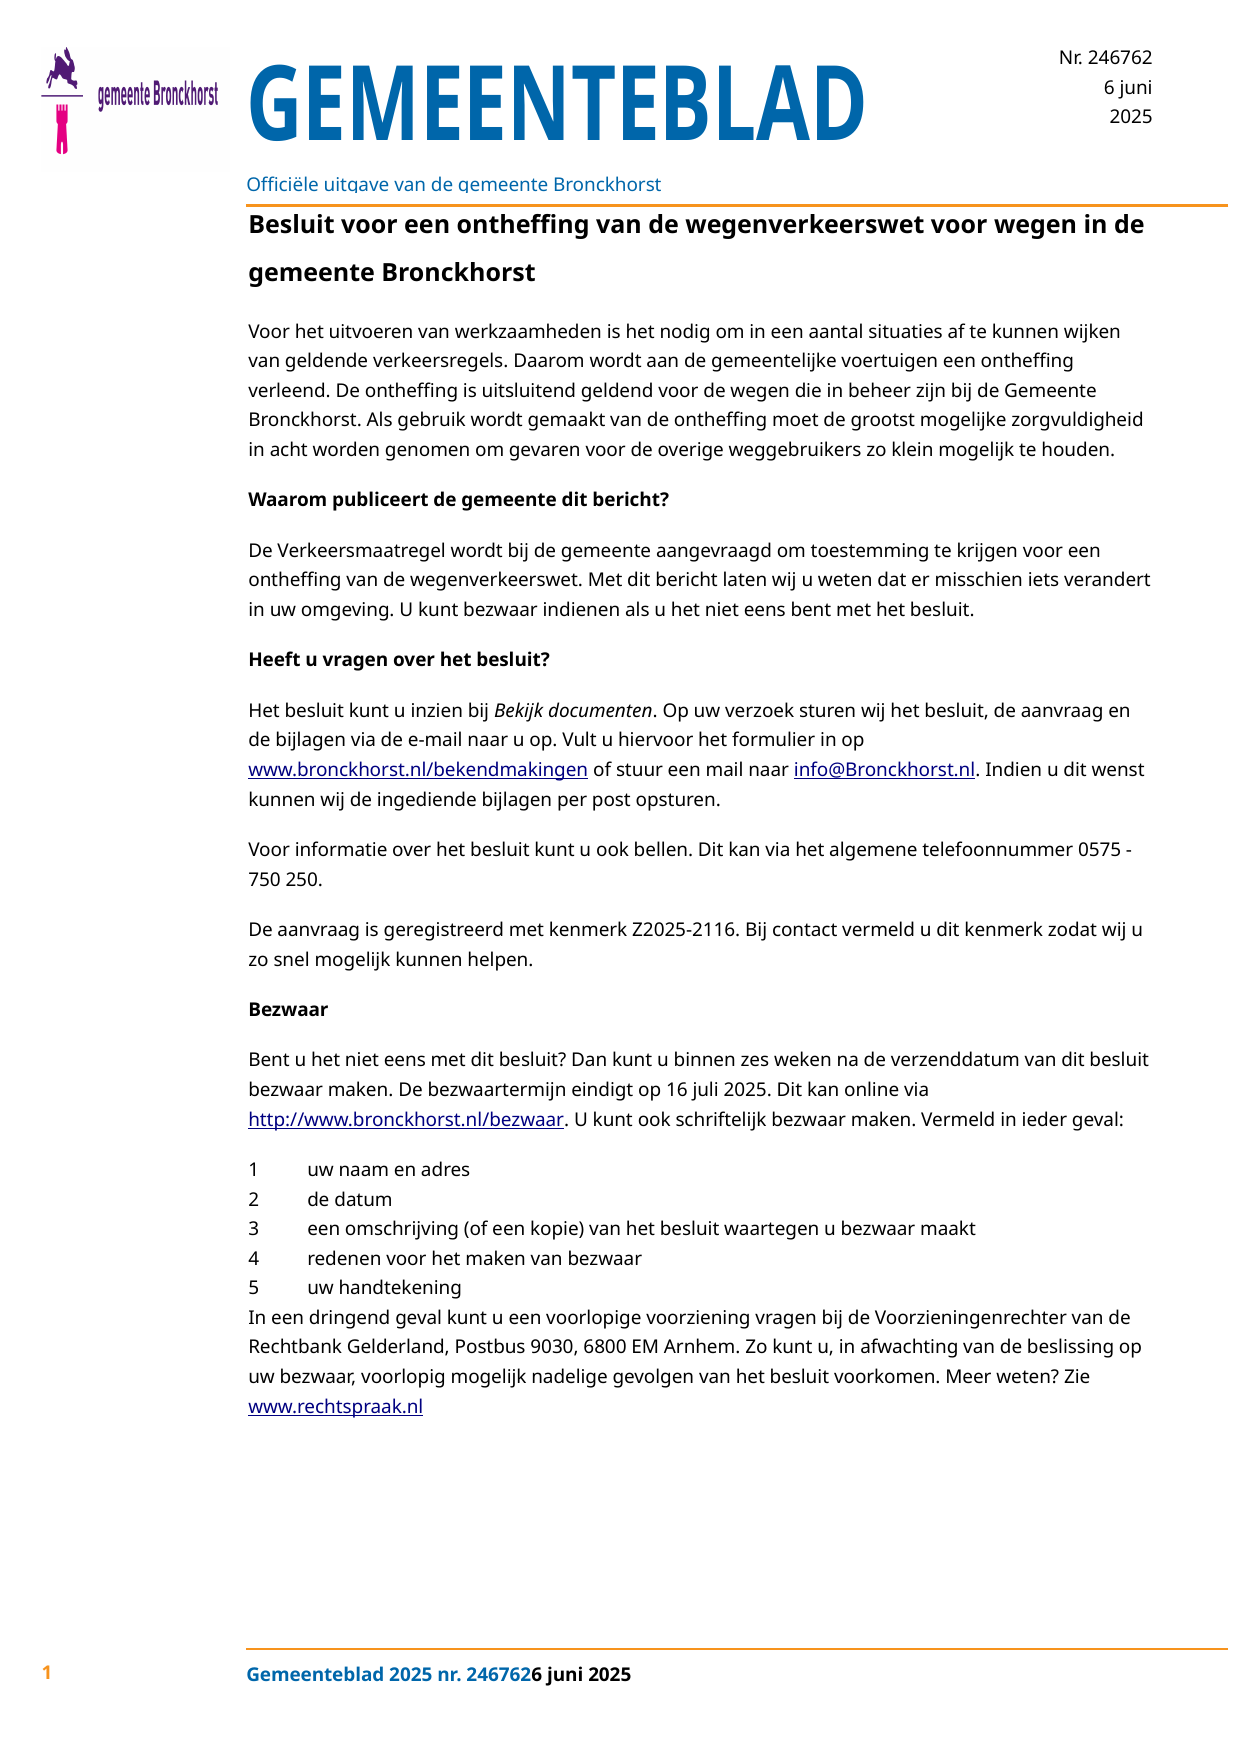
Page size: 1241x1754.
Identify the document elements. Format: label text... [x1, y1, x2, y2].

list een omschrijving (of een kopie) van het besluit waartegen u bezwaar maakt [248, 1215, 1152, 1241]
text Heeft u vragen over het besluit? [248, 647, 1152, 672]
text De Verkeersmaatregel wordt bij de gemeente aangevraagd om toestemming te krijgen voor een ontheffing van de wegenverkeerswet. Met dit bericht laten wij u weten dat er misschien iets verandert in uw omgeving. U kunt bezwaar indienen als u het niet eens bent met het besluit. [248, 537, 1152, 622]
text Waarom publiceert de gemeente dit bericht? [248, 487, 1152, 512]
text Het besluit kunt u inzien bij Bekijk documenten. Op uw verzoek sturen wij het besluit, de aanvraag en de bijlagen via de e-mail naar u op. Vult u hiervoor het formulier in op www.bronckhorst.nl/bekendmakingen of stuur een mail naar info@Bronckhorst.nl. Indien u dit wenst kunnen wij de ingediende bijlagen per post opsturen. [248, 697, 1152, 812]
text Bent u het niet eens met dit besluit? Dan kunt u binnen zes weken na de verzenddatum van dit besluit bezwaar maken. De bezwaartermijn eindigt op 16 juli 2025. Dit kan online via http://www.bronckhorst.nl/bezwaar. U kunt ook schriftelijk bezwaar maken. Vermeld in ieder geval: [248, 1047, 1152, 1132]
list uw handtekening [248, 1274, 1152, 1300]
text Voor het uitvoeren van werkzaamheden is het nodig om in een aantal situaties af te kunnen wijken van geldende verkeersregels. Daarom wordt aan de gemeentelijke voertuigen een ontheffing verleend. De ontheffing is uitsluitend geldend voor de wegen die in beheer zijn bij de Gemeente Bronckhorst. Als gebruik wordt gemaakt van de ontheffing moet de grootst mogelijke zorgvuldigheid in acht worden genomen om gevaren voor de overige weggebruikers zo klein mogelijk te houden. [248, 318, 1152, 462]
text Besluit voor een ontheffing van de wegenverkeerswet voor wegen in de gemeente Bronckhorst [248, 207, 1152, 288]
text Bezwaar [248, 996, 1152, 1022]
text Voor informatie over het besluit kunt u ook bellen. Dit kan via het algemene telefoonnummer 0575 - 750 250. [248, 836, 1152, 892]
picture [41, 47, 231, 172]
text In een dringend geval kunt u een voorlopige voorziening vragen bij de Voorzieningenrechter van de Rechtbank Gelderland, Postbus 9030, 6800 EM Arnhem. Zo kunt u, in afwachting van de beslissing op uw bezwaar, voorlopig mogelijk nadelige gevolgen van het besluit voorkomen. Meer weten? Zie www.rechtspraak.nl [248, 1304, 1152, 1419]
list de datum [248, 1186, 1152, 1212]
text De aanvraag is geregistreerd met kenmerk Z2025-2116. Bij contact vermeld u dit kenmerk zodat wij u zo snel mogelijk kunnen helpen. [248, 916, 1152, 972]
list uw naam en adres [248, 1156, 1152, 1182]
list redenen voor het maken van bezwaar [248, 1245, 1152, 1271]
